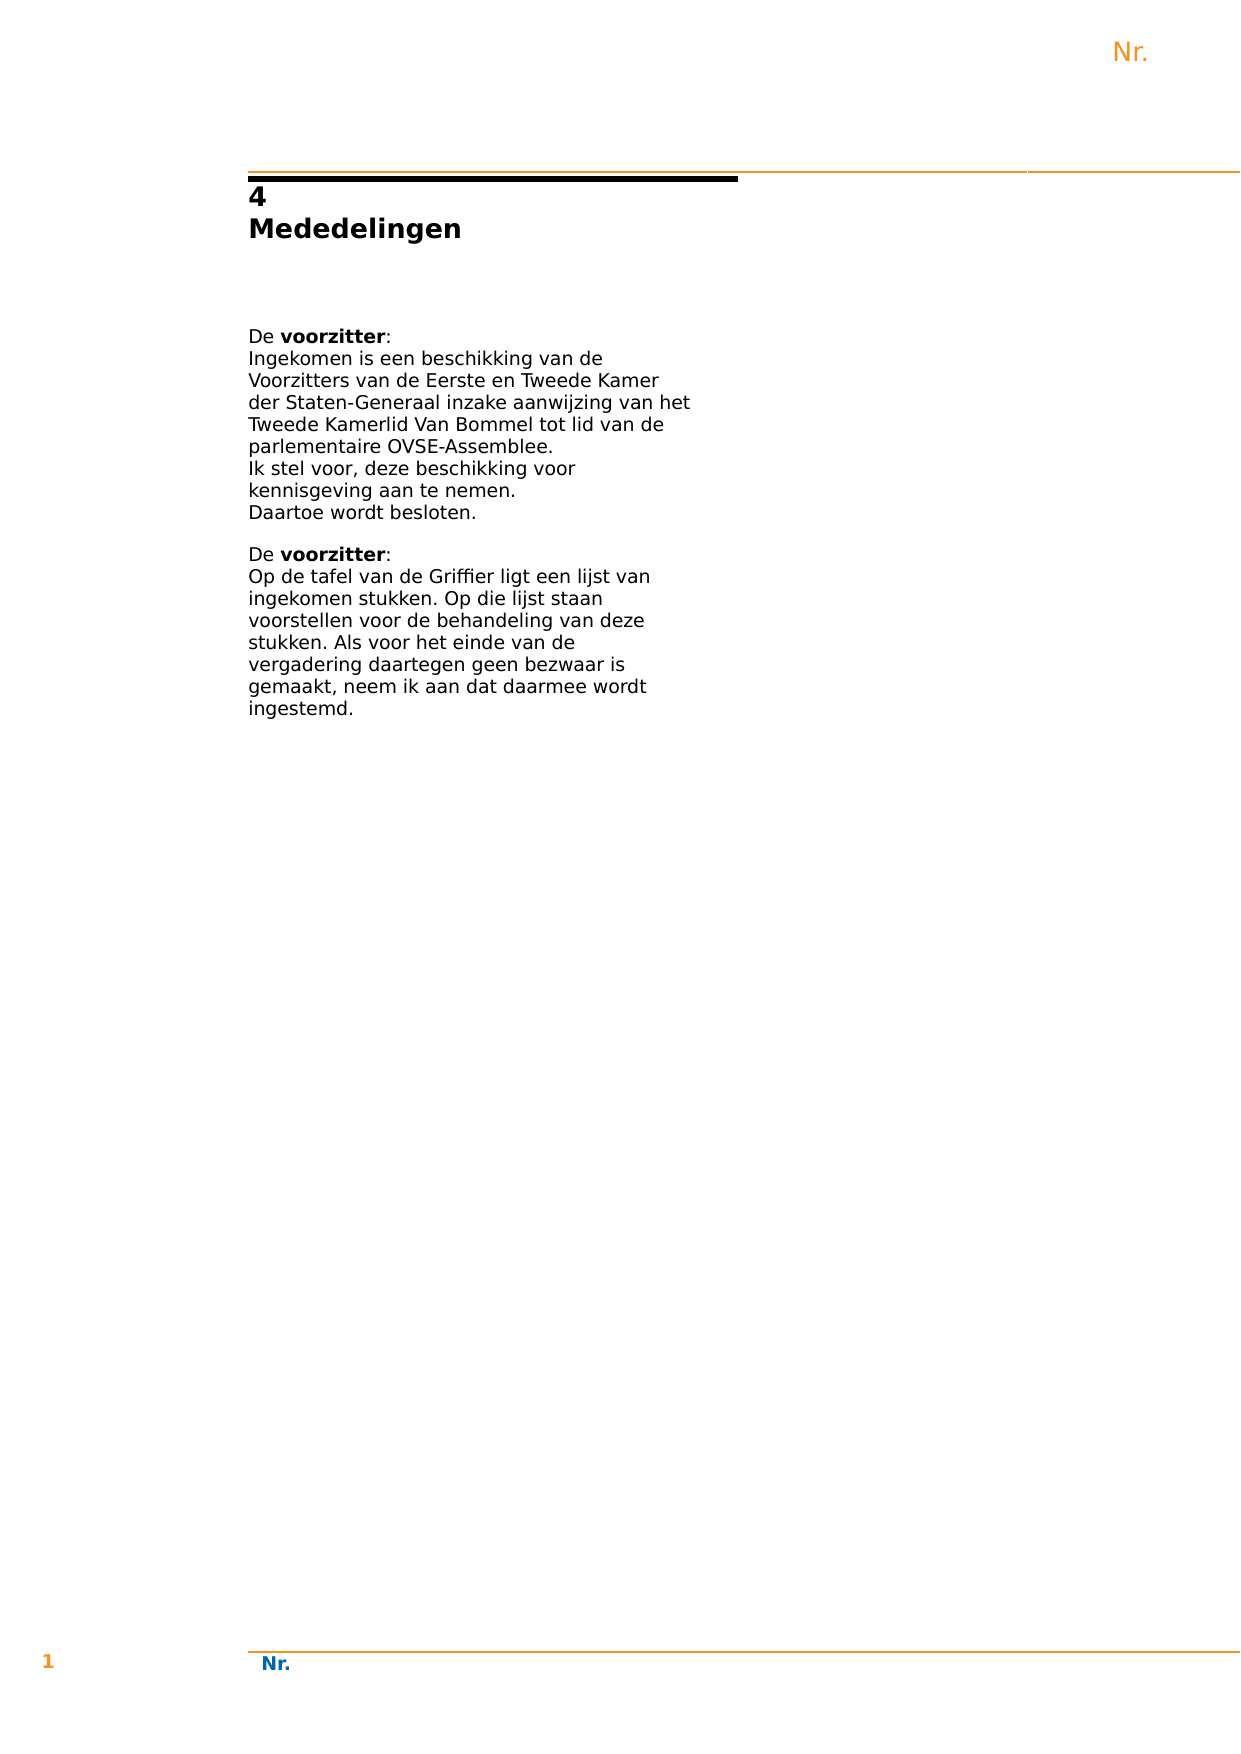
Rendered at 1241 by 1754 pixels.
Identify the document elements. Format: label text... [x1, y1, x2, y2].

text Daartoe wordt besloten. [248, 502, 691, 524]
text De voorzitter: [248, 544, 691, 566]
text Op de tafel van de Griffier ligt een lijst van ingekomen stukken. Op die lijst staan voorstellen voor de behandeling van deze stukken. Als voor het einde van de vergadering daartegen geen bezwaar is gemaakt, neem ik aan dat daarmee wordt ingestemd. [248, 566, 691, 720]
text Ik stel voor, deze beschikking voor kennisgeving aan te nemen. [248, 458, 691, 502]
text Ingekomen is een beschikking van de Voorzitters van de Eerste en Tweede Kamer der Staten-Generaal inzake aanwijzing van het Tweede Kamerlid Van Bommel tot lid van de parlementaire OVSE-Assemblee. [248, 348, 691, 458]
title 4 Mededelingen [248, 182, 691, 244]
text De voorzitter: [248, 326, 691, 348]
